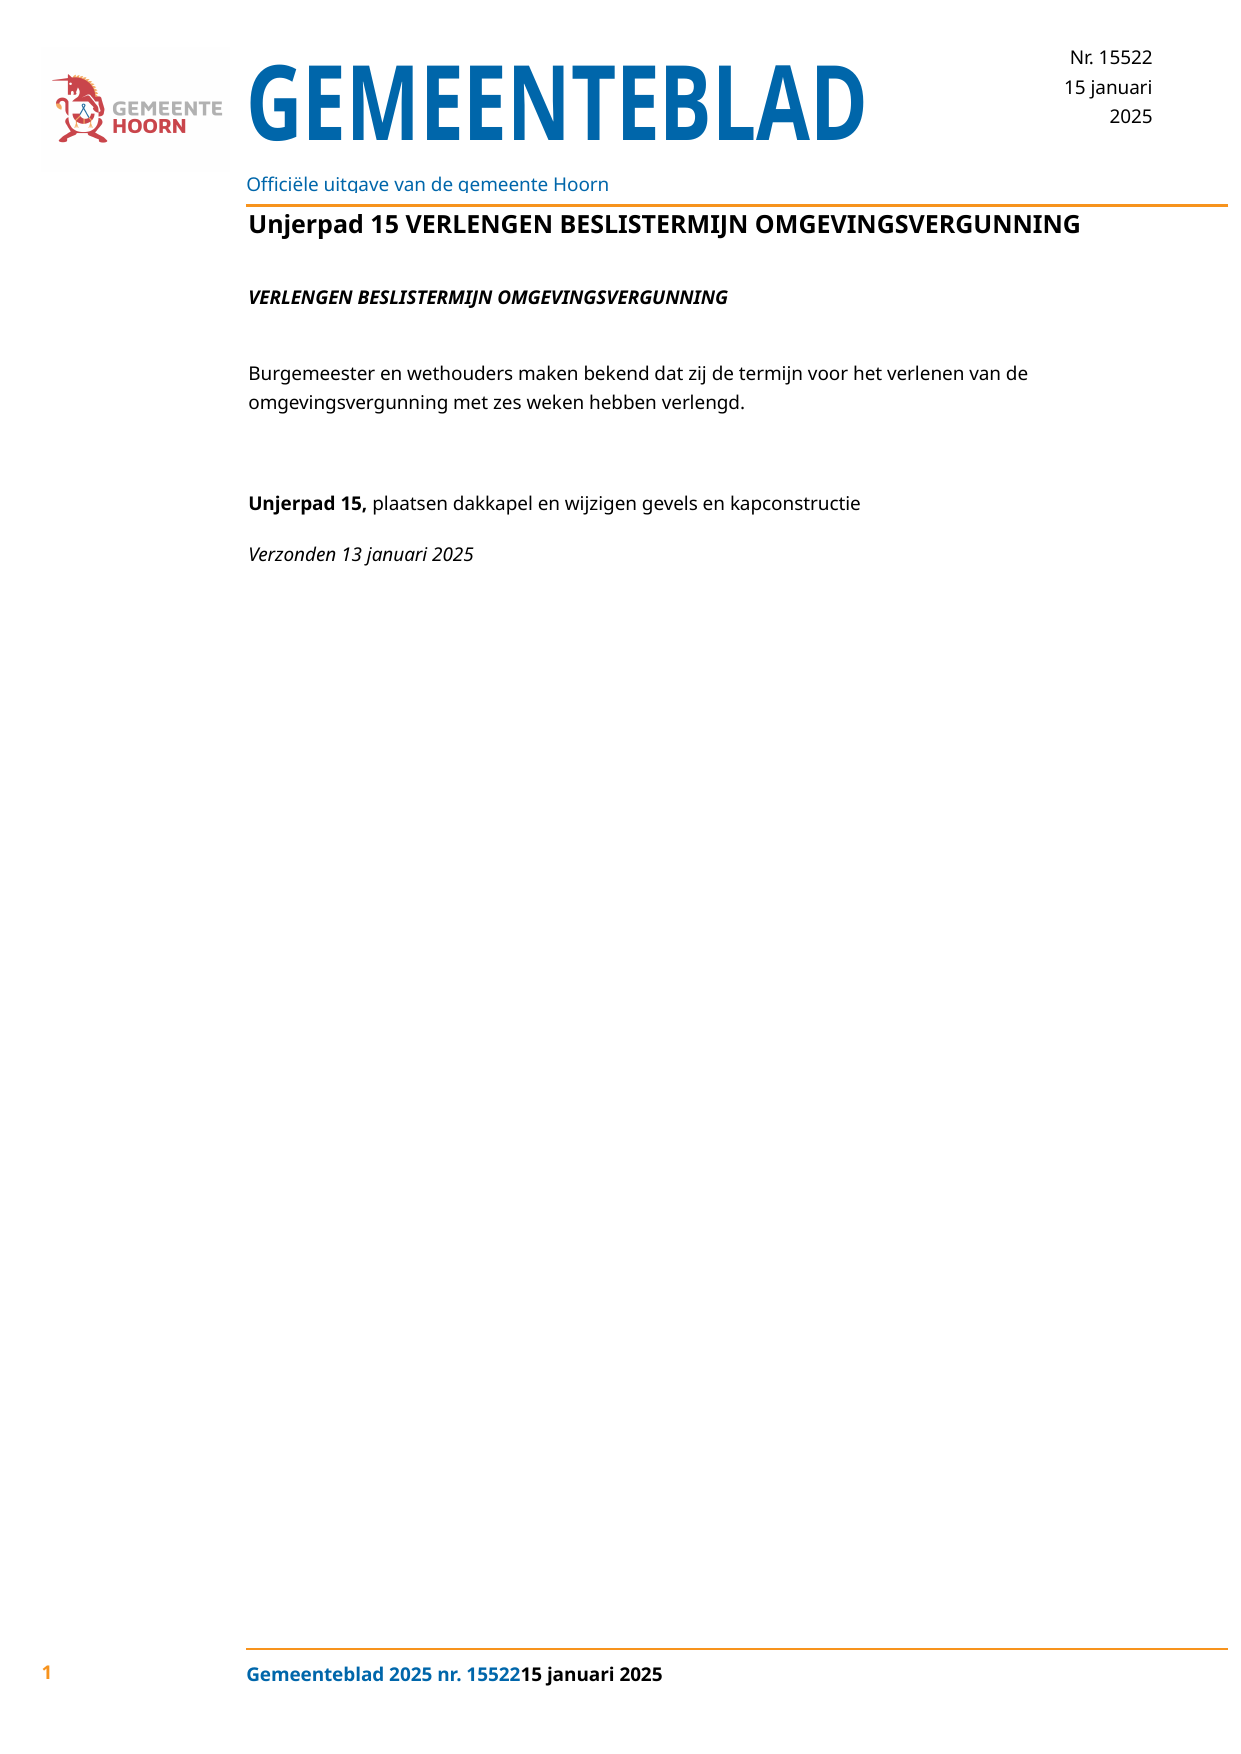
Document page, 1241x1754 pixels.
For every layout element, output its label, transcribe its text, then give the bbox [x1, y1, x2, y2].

text VERLENGEN BESLISTERMIJN OMGEVINGSVERGUNNING [248, 284, 1152, 309]
text Verzonden 13 januari 2025 [248, 541, 1152, 567]
text Unjerpad 15 VERLENGEN BESLISTERMIJN OMGEVINGSVERGUNNING [248, 207, 1152, 241]
text Burgemeester en wethouders maken bekend dat zij de termijn voor het verlenen van de omgevingsvergunning met zes weken hebben verlengd. [248, 360, 1152, 415]
text Unjerpad 15, plaatsen dakkapel en wijzigen gevels en kapconstructie [248, 490, 1152, 516]
picture [41, 47, 231, 172]
